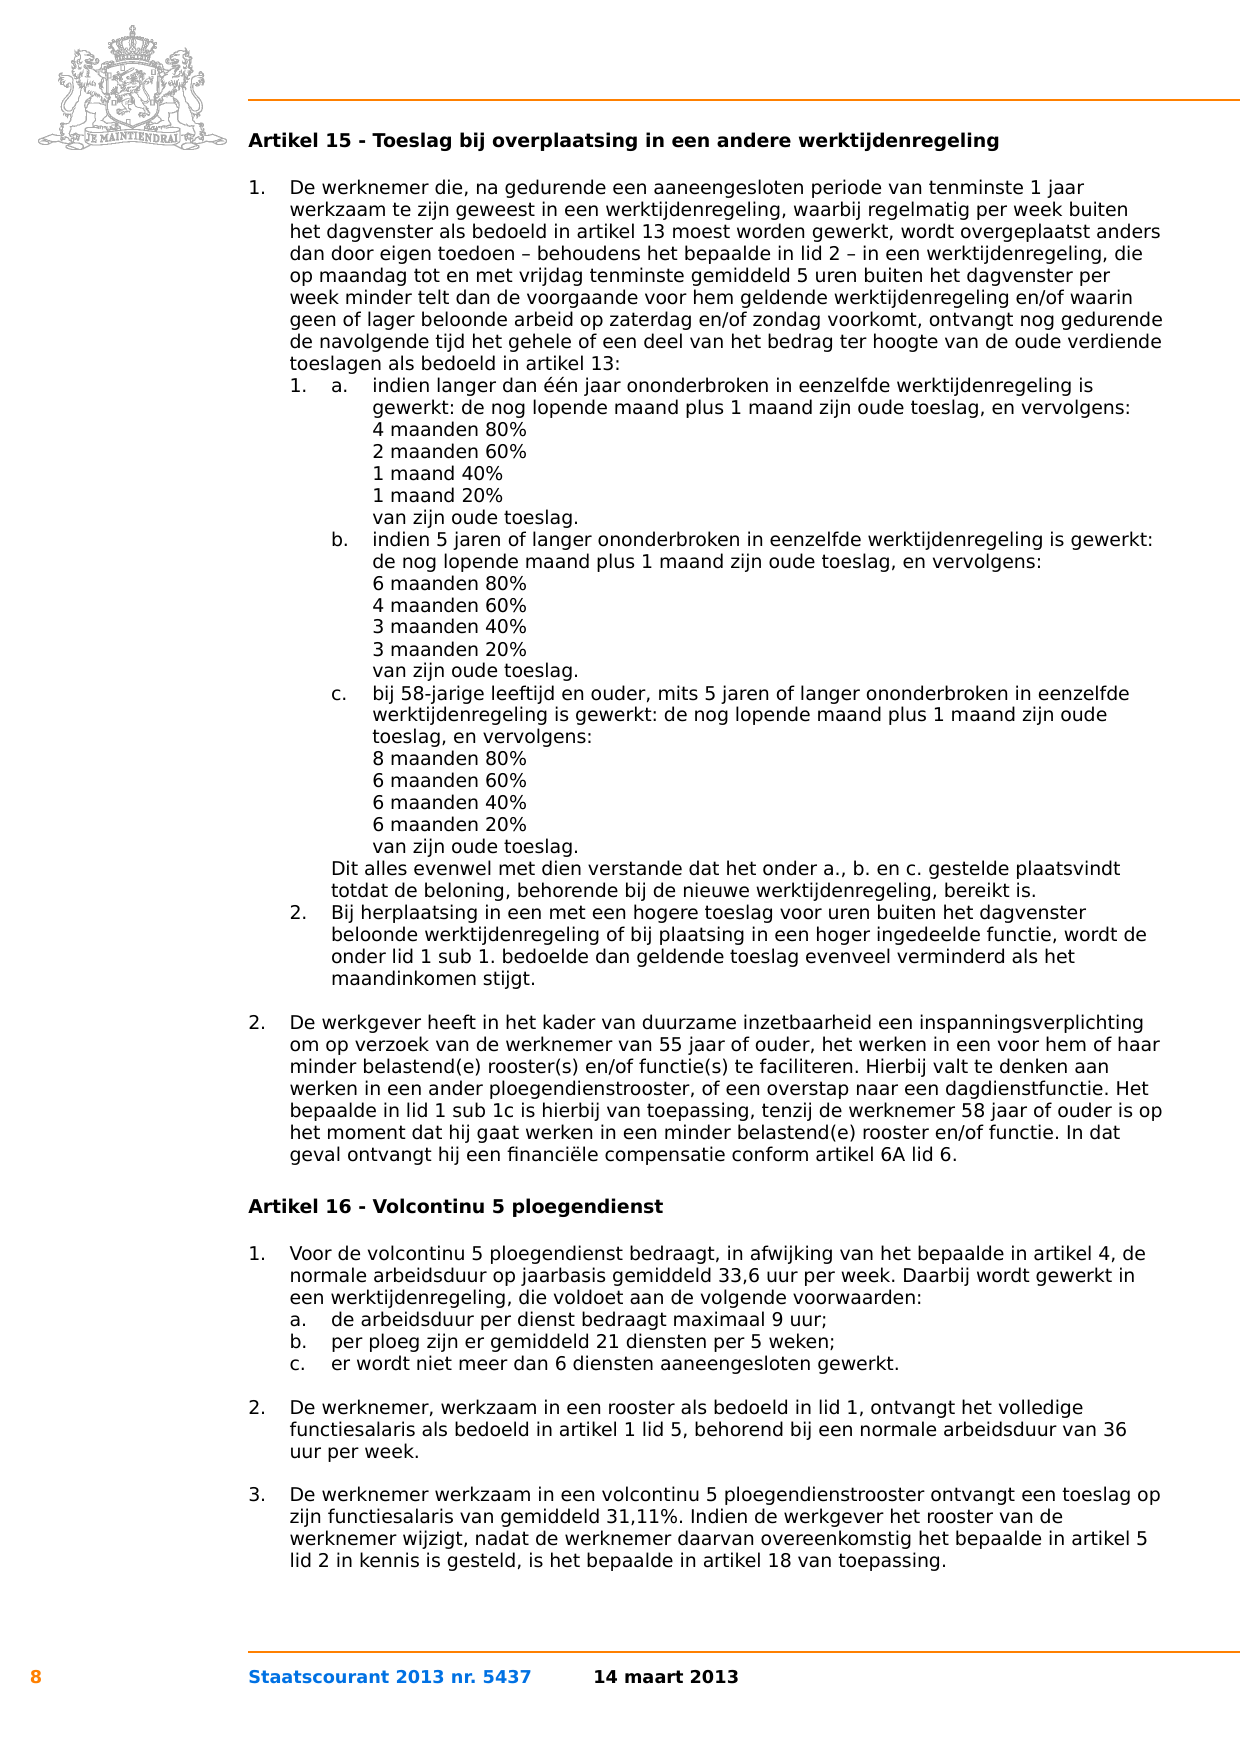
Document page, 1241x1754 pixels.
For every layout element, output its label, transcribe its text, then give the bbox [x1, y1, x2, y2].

subtitle Artikel 16 - Volcontinu 5 ploegendienst [248, 1196, 1163, 1218]
text van zijn oude toeslag. [372, 836, 1163, 858]
text van zijn oude toeslag. [372, 660, 1163, 682]
text 6 maanden 80% [372, 572, 1163, 594]
text a. de arbeidsduur per dienst bedraagt maximaal 9 uur; [289, 1309, 1163, 1331]
text 2. Bij herplaatsing in een met een hogere toeslag voor uren buiten het dagvenster beloonde werktijdenregeling of bij plaatsing in een hoger ingedeelde functie, wordt de onder lid 1 sub 1. bedoelde dan geldende toeslag evenveel verminderd als het maandinkomen stijgt. [289, 902, 1163, 990]
text van zijn oude toeslag. [372, 507, 1163, 528]
text 1 maand 40% [372, 463, 1163, 484]
text 2. De werkgever heeft in het kader van duurzame inzetbaarheid een inspanningsverplichting om op verzoek van de werknemer van 55 jaar of ouder, het werken in een voor hem of haar minder belastend(e) rooster(s) en/of functie(s) te faciliteren. Hierbij valt te denken aan werken in een ander ploegendienstrooster, of een overstap naar een dagdienstfunctie. Het bepaalde in lid 1 sub 1c is hierbij van toepassing, tenzij de werknemer 58 jaar of ouder is op het moment dat hij gaat werken in een minder belastend(e) rooster en/of functie. In dat geval ontvangt hij een financiële compensatie conform artikel 6A lid 6. [248, 1012, 1163, 1166]
text 2 maanden 60% [372, 441, 1163, 463]
text 4 maanden 60% [372, 594, 1163, 616]
text 3 maanden 40% [372, 616, 1163, 638]
subtitle Artikel 15 - Toeslag bij overplaatsing in een andere werktijdenregeling [248, 130, 1163, 152]
text 1. De werknemer die, na gedurende een aaneengesloten periode van tenminste 1 jaar werkzaam te zijn geweest in een werktijdenregeling, waarbij regelmatig per week buiten het dagvenster als bedoeld in artikel 13 moest worden gewerkt, wordt overgeplaatst anders dan door eigen toedoen – behoudens het bepaalde in lid 2 – in een werktijdenregeling, die op maandag tot en met vrijdag tenminste gemiddeld 5 uren buiten het dagvenster per week minder telt dan de voorgaande voor hem geldende werktijdenregeling en/of waarin geen of lager beloonde arbeid op zaterdag en/of zondag voorkomt, ontvangt nog gedurende de navolgende tijd het gehele of een deel van het bedrag ter hoogte van de oude verdiende toeslagen als bedoeld in artikel 13: [248, 177, 1163, 375]
text 4 maanden 80% [372, 419, 1163, 441]
text 1. Voor de volcontinu 5 ploegendienst bedraagt, in afwijking van het bepaalde in artikel 4, de normale arbeidsduur op jaarbasis gemiddeld 33,6 uur per week. Daarbij wordt gewerkt in een werktijdenregeling, die voldoet aan de volgende voorwaarden: [248, 1243, 1163, 1309]
text c. bij 58-jarige leeftijd en ouder, mits 5 jaren of langer ononderbroken in eenzelfde werktijdenregeling is gewerkt: de nog lopende maand plus 1 maand zijn oude toeslag, en vervolgens: [331, 682, 1163, 748]
text 8 maanden 80% [372, 748, 1163, 770]
text Dit alles evenwel met dien verstande dat het onder a., b. en c. gestelde plaatsvindt totdat de beloning, behorende bij de nieuwe werktijdenregeling, bereikt is. [331, 858, 1163, 902]
text 1 maand 20% [372, 484, 1163, 507]
text b. indien 5 jaren of langer ononderbroken in eenzelfde werktijdenregeling is gewerkt: de nog lopende maand plus 1 maand zijn oude toeslag, en vervolgens: [331, 528, 1163, 572]
text 1. a. indien langer dan één jaar ononderbroken in eenzelfde werktijdenregeling is gewerkt: de nog lopende maand plus 1 maand zijn oude toeslag, en vervolgens: [289, 375, 1163, 419]
text b. per ploeg zijn er gemiddeld 21 diensten per 5 weken; [289, 1331, 1163, 1353]
text 6 maanden 20% [372, 814, 1163, 836]
text 3 maanden 20% [372, 638, 1163, 660]
text 3. De werknemer werkzaam in een volcontinu 5 ploegendienstrooster ontvangt een toeslag op zijn functiesalaris van gemiddeld 31,11%. Indien de werkgever het rooster van de werknemer wijzigt, nadat de werknemer daarvan overeenkomstig het bepaalde in artikel 5 lid 2 in kennis is gesteld, is het bepaalde in artikel 18 van toepassing. [248, 1484, 1163, 1572]
text 2. De werknemer, werkzaam in een rooster als bedoeld in lid 1, ontvangt het volledige functiesalaris als bedoeld in artikel 1 lid 5, behorend bij een normale arbeidsduur van 36 uur per week. [248, 1397, 1163, 1462]
text c. er wordt niet meer dan 6 diensten aaneengesloten gewerkt. [289, 1353, 1163, 1375]
text 6 maanden 60% [372, 770, 1163, 792]
text 6 maanden 40% [372, 792, 1163, 814]
picture [38, 25, 227, 150]
